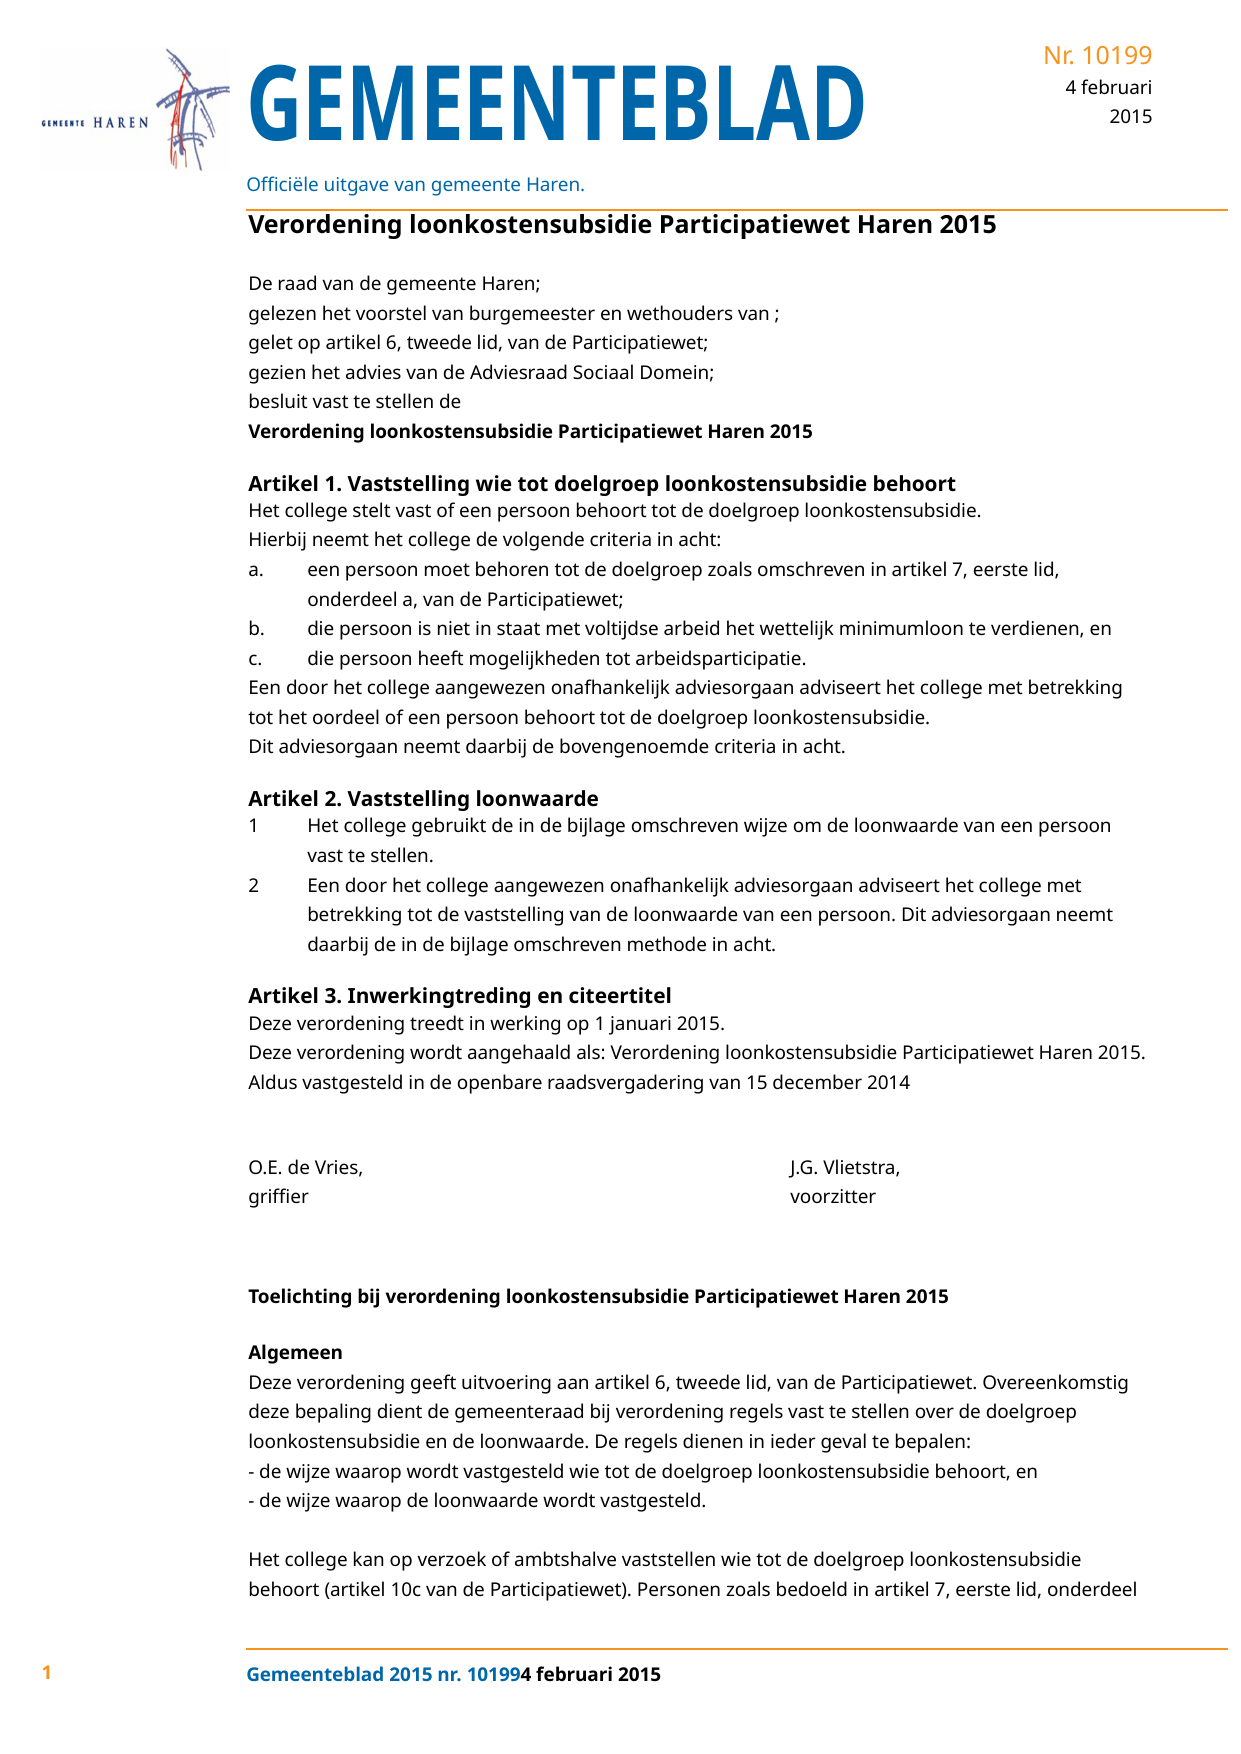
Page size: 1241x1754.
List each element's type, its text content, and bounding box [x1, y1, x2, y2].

table_header O.E. de Vries, griffier [248, 1154, 609, 1209]
list een persoon moet behoren tot de doelgroep zoals omschreven in artikel 7, eerste lid, onderdeel a, van de Participatiewet; [248, 556, 1152, 612]
list die persoon heeft mogelijkheden tot arbeidsparticipatie. [248, 645, 1152, 671]
text - de wijze waarop wordt vastgesteld wie tot de doelgroep loonkostensubsidie behoort, en [248, 1458, 1152, 1483]
text Deze verordening treedt in werking op 1 januari 2015. [248, 1010, 1152, 1036]
text besluit vast te stellen de [248, 389, 1152, 414]
text Artikel 1. Vaststelling wie tot doelgroep loonkostensubsidie behoort [248, 469, 1152, 497]
table_header J.G. Vlietstra, voorzitter [790, 1154, 1152, 1209]
text gezien het advies van de Adviesraad Sociaal Domein; [248, 359, 1152, 385]
text Toelichting bij verordening loonkostensubsidie Participatiewet Haren 2015 [248, 1281, 1152, 1310]
text Artikel 3. Inwerkingtreding en citeertitel [248, 981, 1152, 1010]
text Deze verordening geeft uitvoering aan artikel 6, tweede lid, van de Participatiewet. Overeenkomstig deze bepaling dient de gemeenteraad bij verordening regels vast te stellen over de doelgroep loonkostensubsidie en de loonwaarde. De regels dienen in ieder geval te bepalen: [248, 1369, 1152, 1454]
text gelezen het voorstel van burgemeester en wethouders van ; [248, 300, 1152, 326]
picture [41, 47, 231, 172]
text - de wijze waarop de loonwaarde wordt vastgesteld. [248, 1487, 1152, 1513]
text Hierbij neemt het college de volgende criteria in acht: [248, 527, 1152, 552]
text Het college stelt vast of een persoon behoort tot de doelgroep loonkostensubsidie. [248, 497, 1152, 523]
text Aldus vastgesteld in de openbare raadsvergadering van 15 december 2014 [248, 1069, 1152, 1095]
list die persoon is niet in staat met voltijdse arbeid het wettelijk minimumloon te verdienen, en [248, 615, 1152, 641]
text De raad van de gemeente Haren; [248, 270, 1152, 296]
text Het college kan op verzoek of ambtshalve vaststellen wie tot de doelgroep loonkostensubsidie behoort (artikel 10c van de Participatiewet). Personen zoals bedoeld in artikel 7, eerste lid, onderdeel [248, 1547, 1152, 1602]
list Het college gebruikt de in de bijlage omschreven wijze om de loonwaarde van een persoon vast te stellen. [248, 813, 1152, 868]
text Deze verordening wordt aangehaald als: Verordening loonkostensubsidie Participatiewet Haren 2015. [248, 1039, 1152, 1065]
text Verordening loonkostensubsidie Participatiewet Haren 2015 [248, 211, 1152, 241]
text Verordening loonkostensubsidie Participatiewet Haren 2015 [248, 418, 1152, 444]
table_header [609, 1154, 790, 1209]
list Een door het college aangewezen onafhankelijk adviesorgaan adviseert het college met betrekking tot de vaststelling van de loonwaarde van een persoon. Dit adviesorgaan neemt daarbij de in de bijlage omschreven methode in acht. [248, 872, 1152, 957]
text gelet op artikel 6, tweede lid, van de Participatiewet; [248, 329, 1152, 355]
text Dit adviesorgaan neemt daarbij de bovengenoemde criteria in acht. [248, 734, 1152, 759]
text Artikel 2. Vaststelling loonwaarde [248, 784, 1152, 813]
text Algemeen [248, 1339, 1152, 1365]
text Een door het college aangewezen onafhankelijk adviesorgaan adviseert het college met betrekking tot het oordeel of een persoon behoort tot de doelgroep loonkostensubsidie. [248, 674, 1152, 730]
